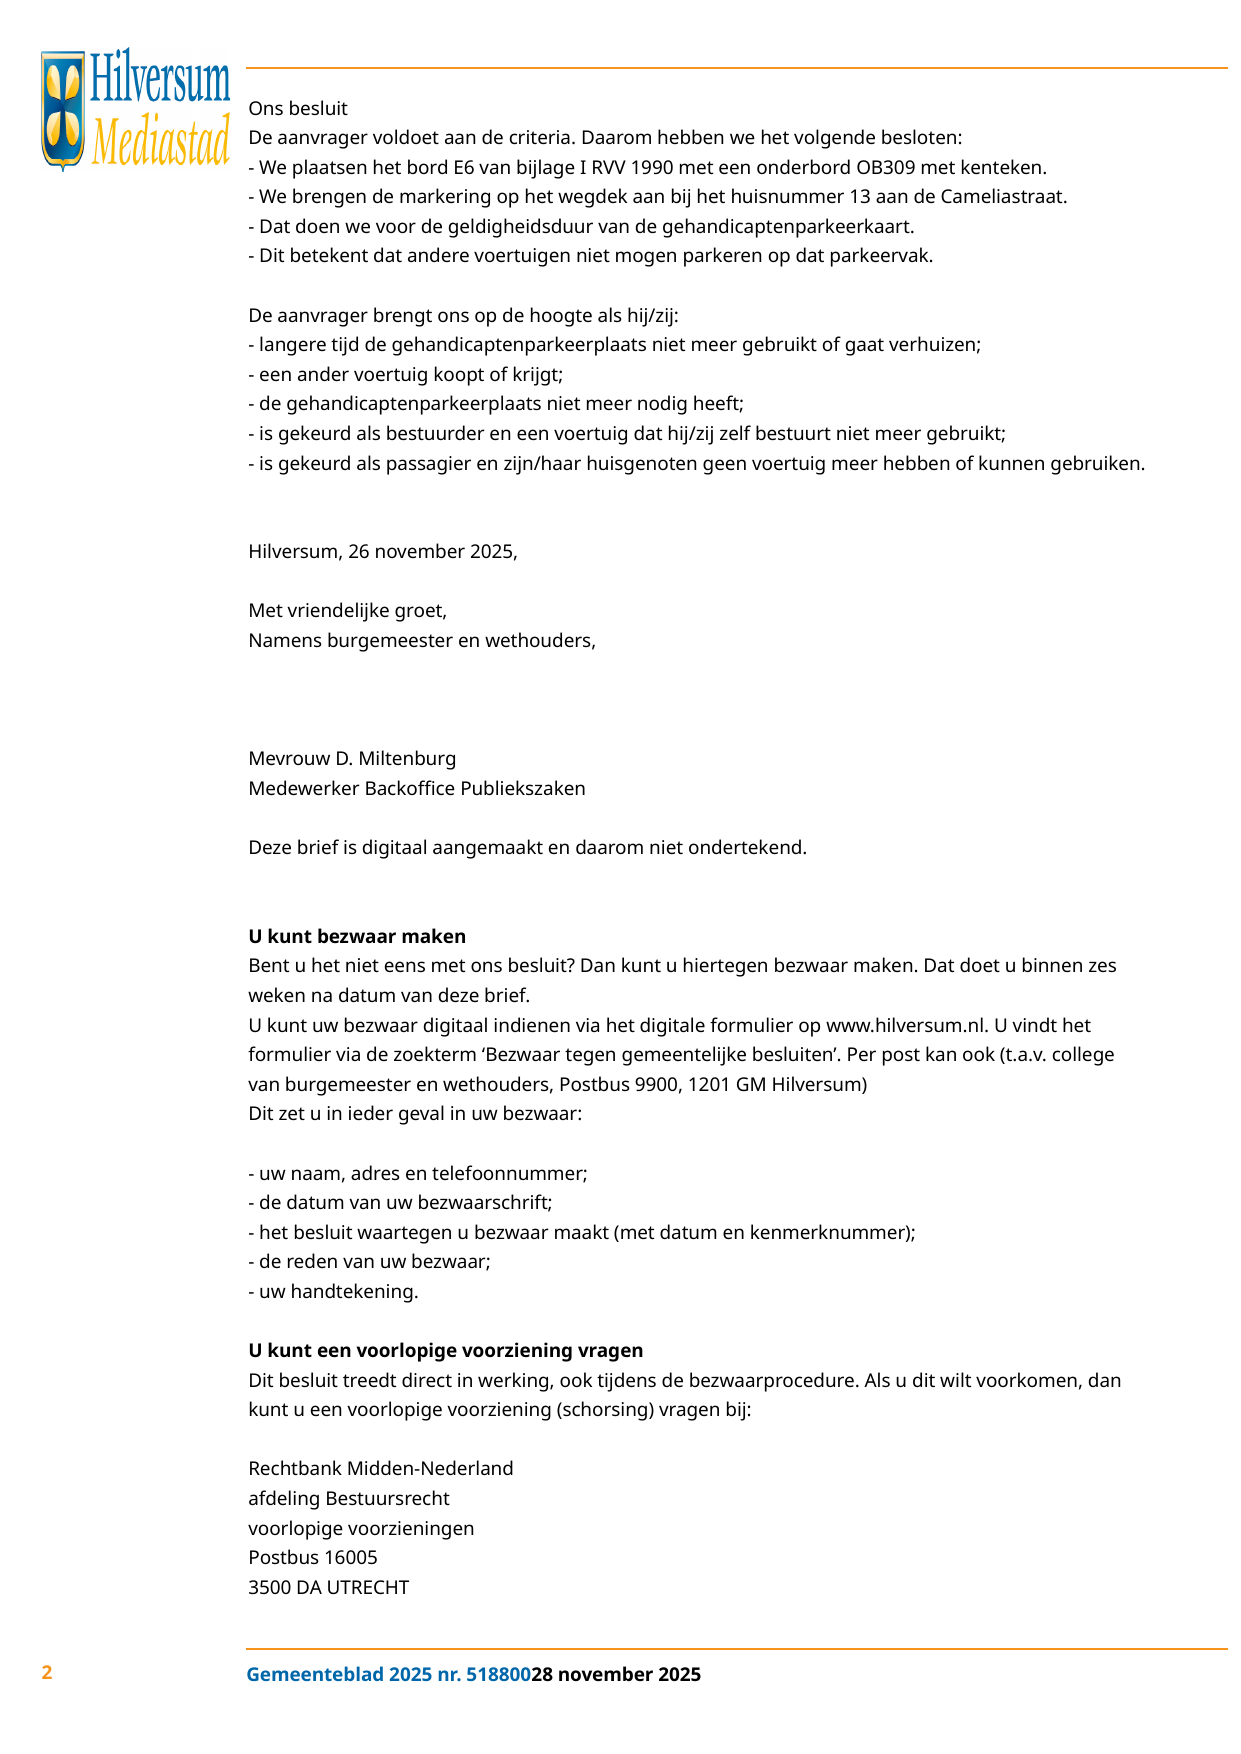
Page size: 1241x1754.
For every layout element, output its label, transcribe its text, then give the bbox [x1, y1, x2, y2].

text De aanvrager brengt ons op de hoogte als hij/zij: [248, 302, 1152, 328]
text De aanvrager voldoet aan de criteria. Daarom hebben we het volgende besloten: [248, 124, 1152, 150]
text - We plaatsen het bord E6 van bijlage I RVV 1990 met een onderbord OB309 met kenteken. [248, 154, 1152, 180]
text afdeling Bestuursrecht [248, 1485, 1152, 1511]
text U kunt uw bezwaar digitaal indienen via het digitale formulier op www.hilversum.nl. U vindt het formulier via de zoekterm ‘Bezwaar tegen gemeentelijke besluiten’. Per post kan ook (t.a.v. college van burgemeester en wethouders, Postbus 9900, 1201 GM Hilversum) [248, 1012, 1152, 1097]
text - uw naam, adres en telefoonnummer; [248, 1160, 1152, 1186]
text voorlopige voorzieningen [248, 1515, 1152, 1541]
text Met vriendelijke groet, [248, 598, 1152, 623]
text Deze brief is digitaal aangemaakt en daarom niet ondertekend. [248, 834, 1152, 860]
text - de reden van uw bezwaar; [248, 1248, 1152, 1274]
text Ons besluit [248, 95, 1152, 121]
text - de datum van uw bezwaarschrift; [248, 1189, 1152, 1215]
text - uw handtekening. [248, 1278, 1152, 1304]
picture [41, 47, 231, 172]
text Rechtbank Midden-Nederland [248, 1456, 1152, 1481]
text Bent u het niet eens met ons besluit? Dan kunt u hiertegen bezwaar maken. Dat doet u binnen zes weken na datum van deze brief. [248, 953, 1152, 1008]
text - het besluit waartegen u bezwaar maakt (met datum en kenmerknummer); [248, 1219, 1152, 1245]
text Postbus 16005 [248, 1544, 1152, 1570]
text - langere tijd de gehandicaptenparkeerplaats niet meer gebruikt of gaat verhuizen; [248, 331, 1152, 357]
text U kunt een voorlopige voorziening vragen [248, 1337, 1152, 1363]
text - is gekeurd als bestuurder en een voertuig dat hij/zij zelf bestuurt niet meer gebruikt; [248, 420, 1152, 446]
text - We brengen de markering op het wegdek aan bij het huisnummer 13 aan de Cameliastraat. [248, 183, 1152, 209]
text - een ander voertuig koopt of krijgt; [248, 361, 1152, 387]
text - de gehandicaptenparkeerplaats niet meer nodig heeft; [248, 391, 1152, 416]
text Dit zet u in ieder geval in uw bezwaar: [248, 1101, 1152, 1126]
text U kunt bezwaar maken [248, 923, 1152, 949]
text Dit besluit treedt direct in werking, ook tijdens de bezwaarprocedure. Als u dit wilt voorkomen, dan kunt u een voorlopige voorziening (schorsing) vragen bij: [248, 1367, 1152, 1422]
text - is gekeurd als passagier en zijn/haar huisgenoten geen voertuig meer hebben of kunnen gebruiken. [248, 450, 1152, 476]
text - Dat doen we voor de geldigheidsduur van de gehandicaptenparkeerkaart. [248, 213, 1152, 239]
text 3500 DA UTRECHT [248, 1574, 1152, 1600]
text - Dit betekent dat andere voertuigen niet mogen parkeren op dat parkeervak. [248, 243, 1152, 268]
text Mevrouw D. Miltenburg [248, 746, 1152, 771]
text Hilversum, 26 november 2025, [248, 538, 1152, 564]
text Namens burgemeester en wethouders, [248, 627, 1152, 653]
text Medewerker Backoffice Publiekszaken [248, 775, 1152, 801]
